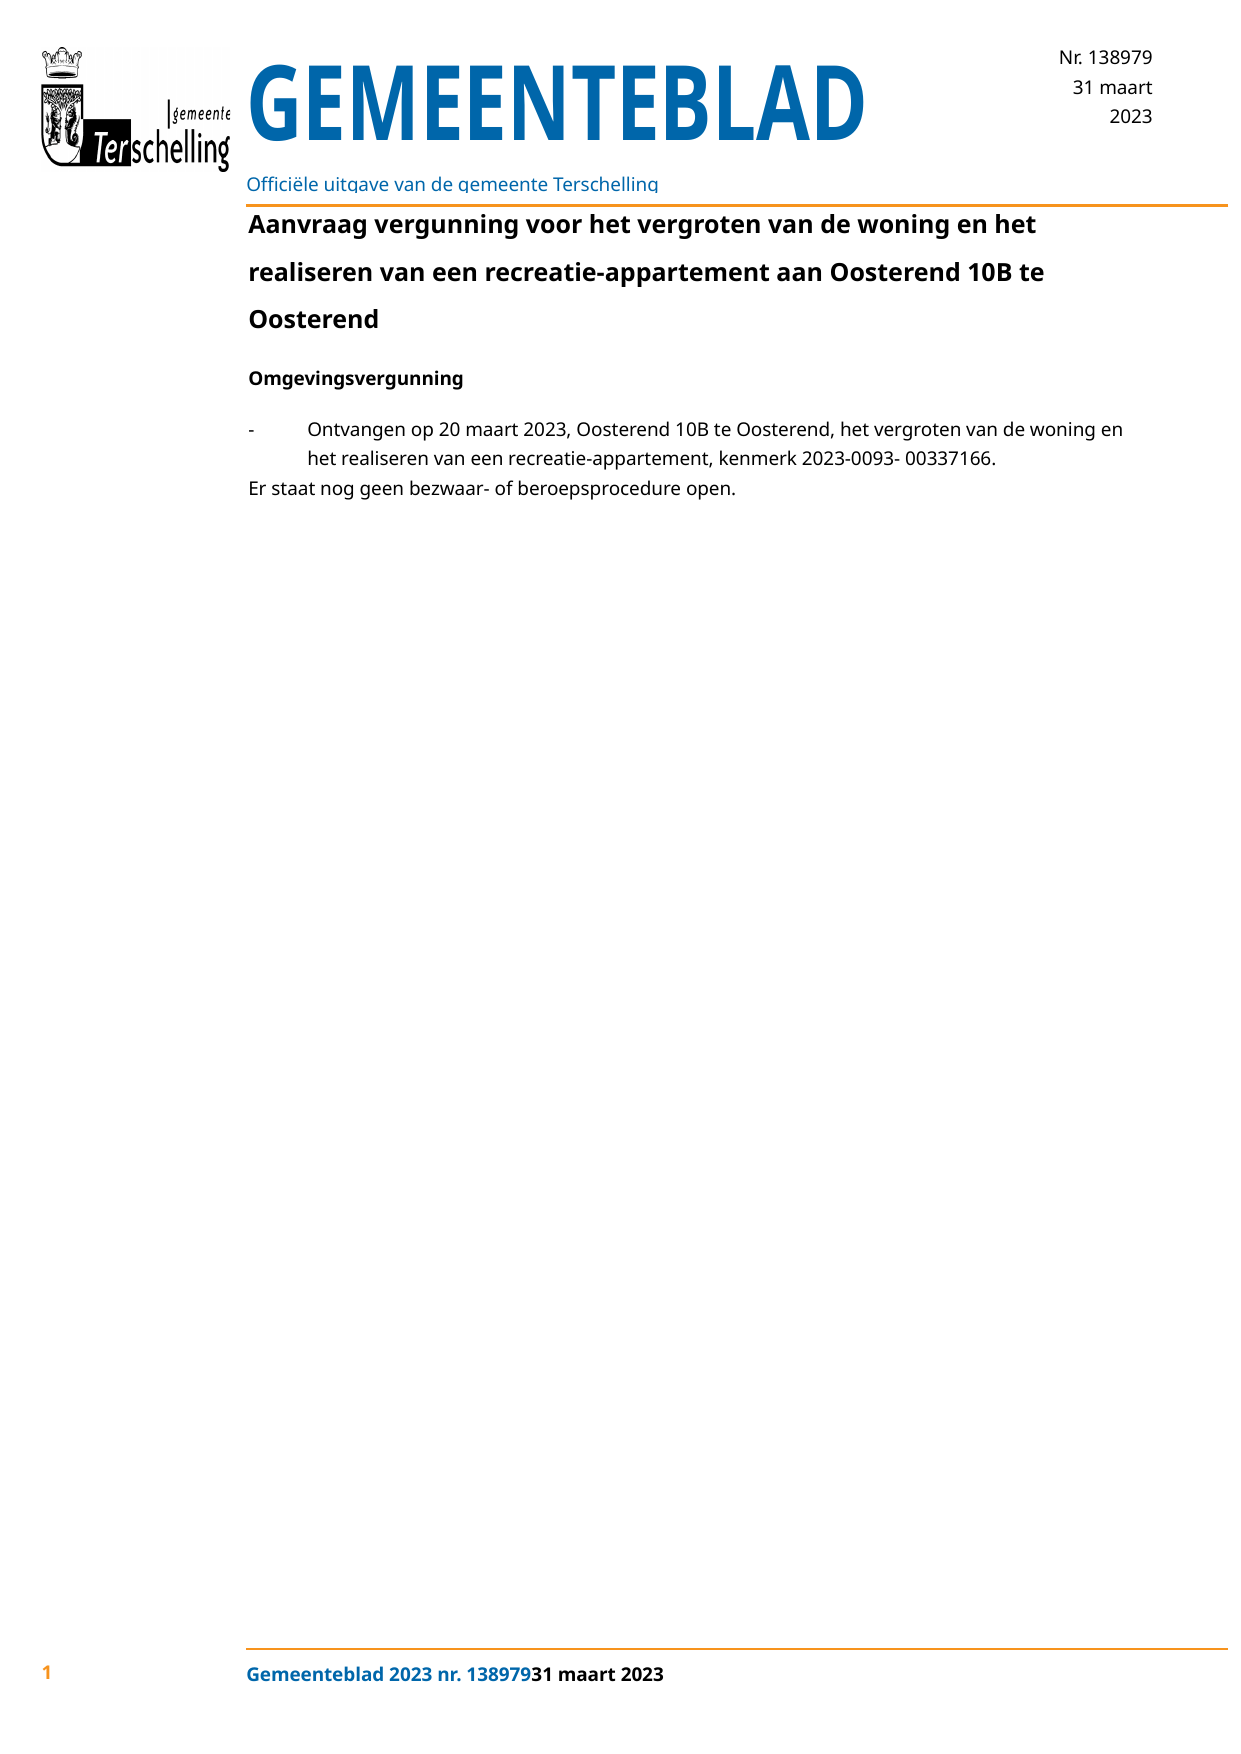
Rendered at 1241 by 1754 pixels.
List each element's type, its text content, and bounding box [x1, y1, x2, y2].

picture [41, 47, 231, 172]
text Aanvraag vergunning voor het vergroten van de woning en het realiseren van een recreatie-appartement aan Oosterend 10B te Oosterend [248, 207, 1152, 336]
text Er staat nog geen bezwaar- of beroepsprocedure open. [248, 475, 1152, 501]
list Ontvangen op 20 maart 2023, Oosterend 10B te Oosterend, het vergroten van de woning en het realiseren van een recreatie-appartement, kenmerk 2023-0093- 00337166. [248, 416, 1152, 471]
text Omgevingsvergunning [248, 366, 1152, 391]
